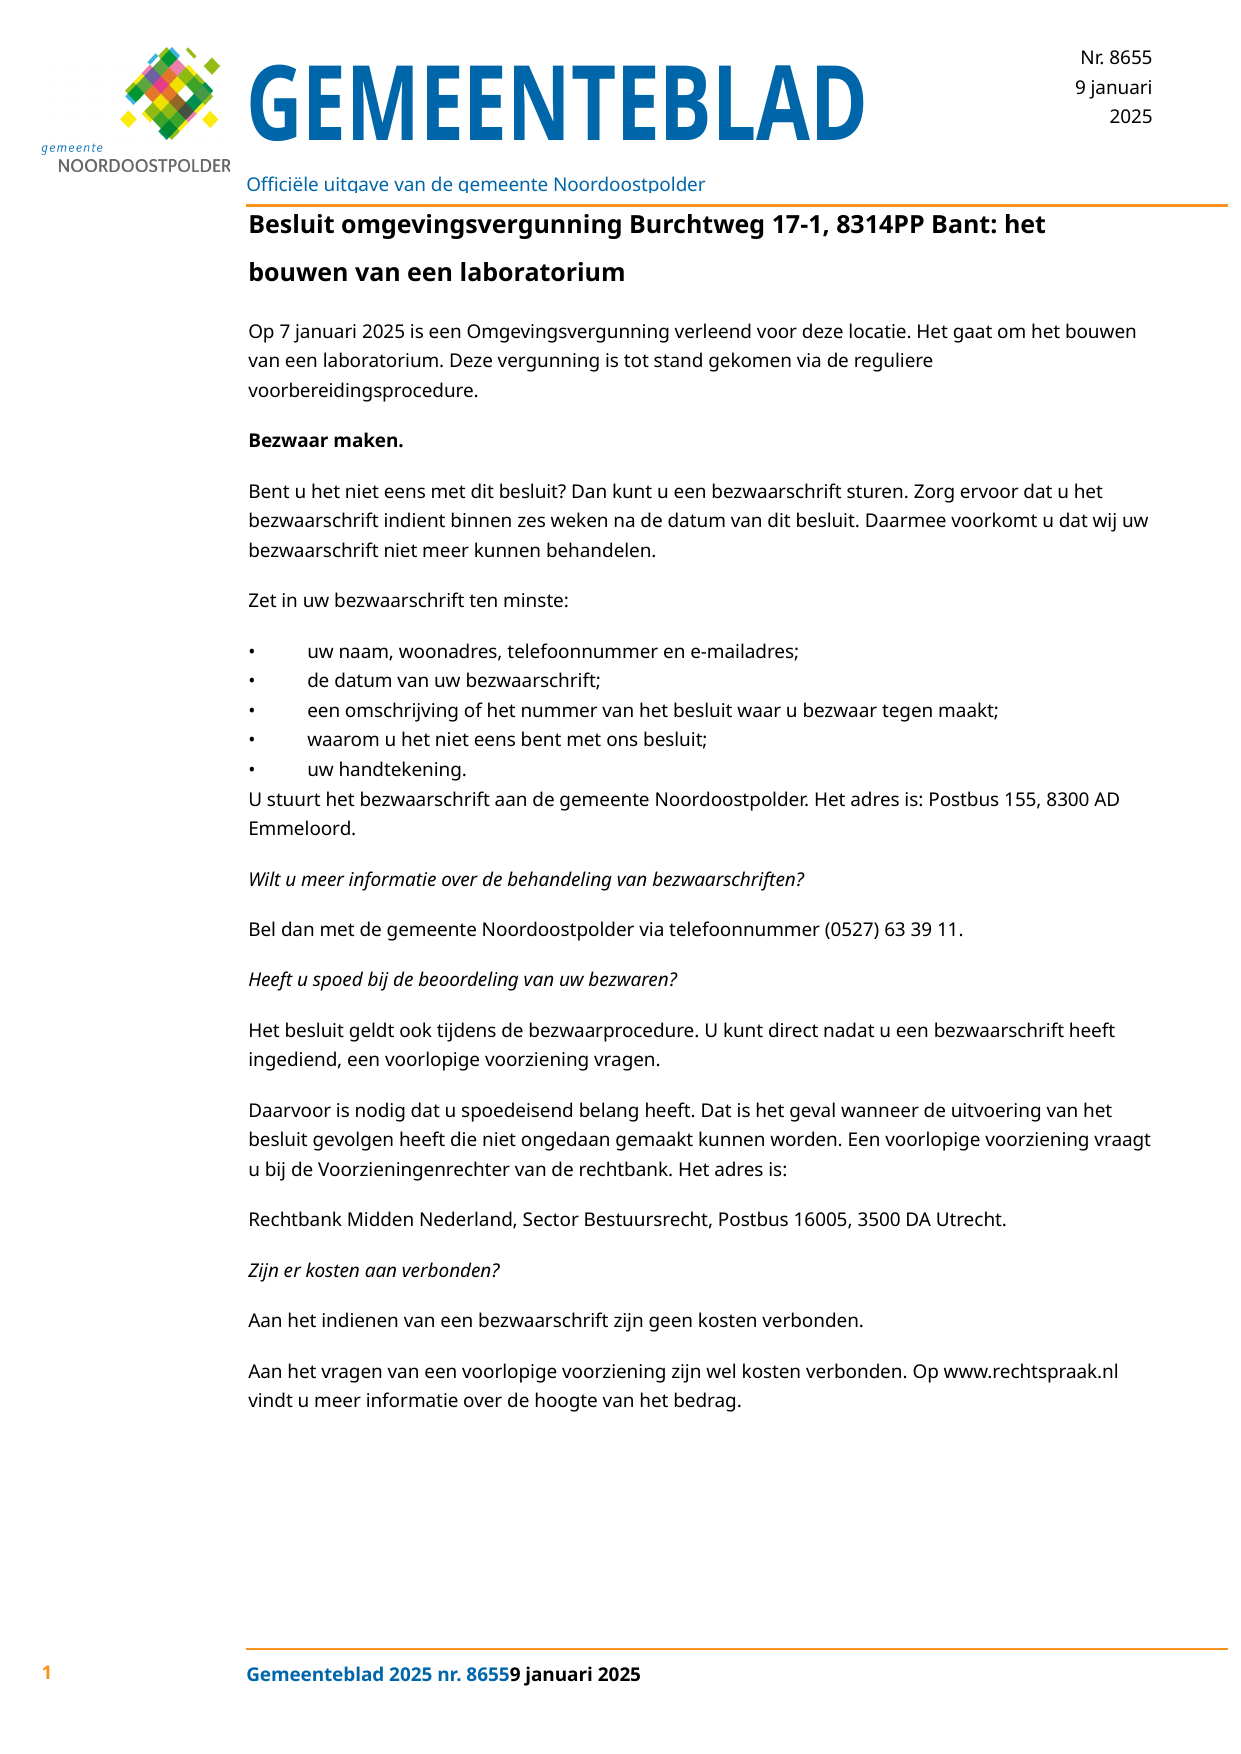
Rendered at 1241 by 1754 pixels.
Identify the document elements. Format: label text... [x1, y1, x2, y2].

text Daarvoor is nodig dat u spoedeisend belang heeft. Dat is het geval wanneer de uitvoering van het besluit gevolgen heeft die niet ongedaan gemaakt kunnen worden. Een voorlopige voorziening vraagt u bij de Voorzieningenrechter van de rechtbank. Het adres is: [248, 1097, 1152, 1182]
text Op 7 januari 2025 is een Omgevingsvergunning verleend voor deze locatie. Het gaat om het bouwen van een laboratorium. Deze vergunning is tot stand gekomen via de reguliere voorbereidingsprocedure. [248, 318, 1152, 403]
text Heeft u spoed bij de beoordeling van uw bezwaren? [248, 967, 1152, 992]
text Bel dan met de gemeente Noordoostpolder via telefoonnummer (0527) 63 39 11. [248, 916, 1152, 942]
text U stuurt het bezwaarschrift aan de gemeente Noordoostpolder. Het adres is: Postbus 155, 8300 AD Emmeloord. [248, 786, 1152, 841]
picture [41, 47, 231, 172]
list uw naam, woonadres, telefoonnummer en e-mailadres; [248, 638, 1152, 664]
text Aan het indienen van een bezwaarschrift zijn geen kosten verbonden. [248, 1307, 1152, 1333]
list waarom u het niet eens bent met ons besluit; [248, 727, 1152, 752]
list de datum van uw bezwaarschrift; [248, 667, 1152, 693]
text Aan het vragen van een voorlopige voorziening zijn wel kosten verbonden. Op www.rechtspraak.nl vindt u meer informatie over de hoogte van het bedrag. [248, 1358, 1152, 1413]
text Wilt u meer informatie over de behandeling van bezwaarschriften? [248, 866, 1152, 892]
text Het besluit geldt ook tijdens de bezwaarprocedure. U kunt direct nadat u een bezwaarschrift heeft ingediend, een voorlopige voorziening vragen. [248, 1017, 1152, 1072]
text Zet in uw bezwaarschrift ten minste: [248, 587, 1152, 613]
list uw handtekening. [248, 756, 1152, 782]
text Rechtbank Midden Nederland, Sector Bestuursrecht, Postbus 16005, 3500 DA Utrecht. [248, 1207, 1152, 1232]
text Bent u het niet eens met dit besluit? Dan kunt u een bezwaarschrift sturen. Zorg ervoor dat u het bezwaarschrift indient binnen zes weken na de datum van dit besluit. Daarmee voorkomt u dat wij uw bezwaarschrift niet meer kunnen behandelen. [248, 478, 1152, 563]
text Zijn er kosten aan verbonden? [248, 1257, 1152, 1283]
list een omschrijving of het nummer van het besluit waar u bezwaar tegen maakt; [248, 697, 1152, 723]
text Bezwaar maken. [248, 427, 1152, 453]
text Besluit omgevingsvergunning Burchtweg 17-1, 8314PP Bant: het bouwen van een laboratorium [248, 207, 1152, 288]
